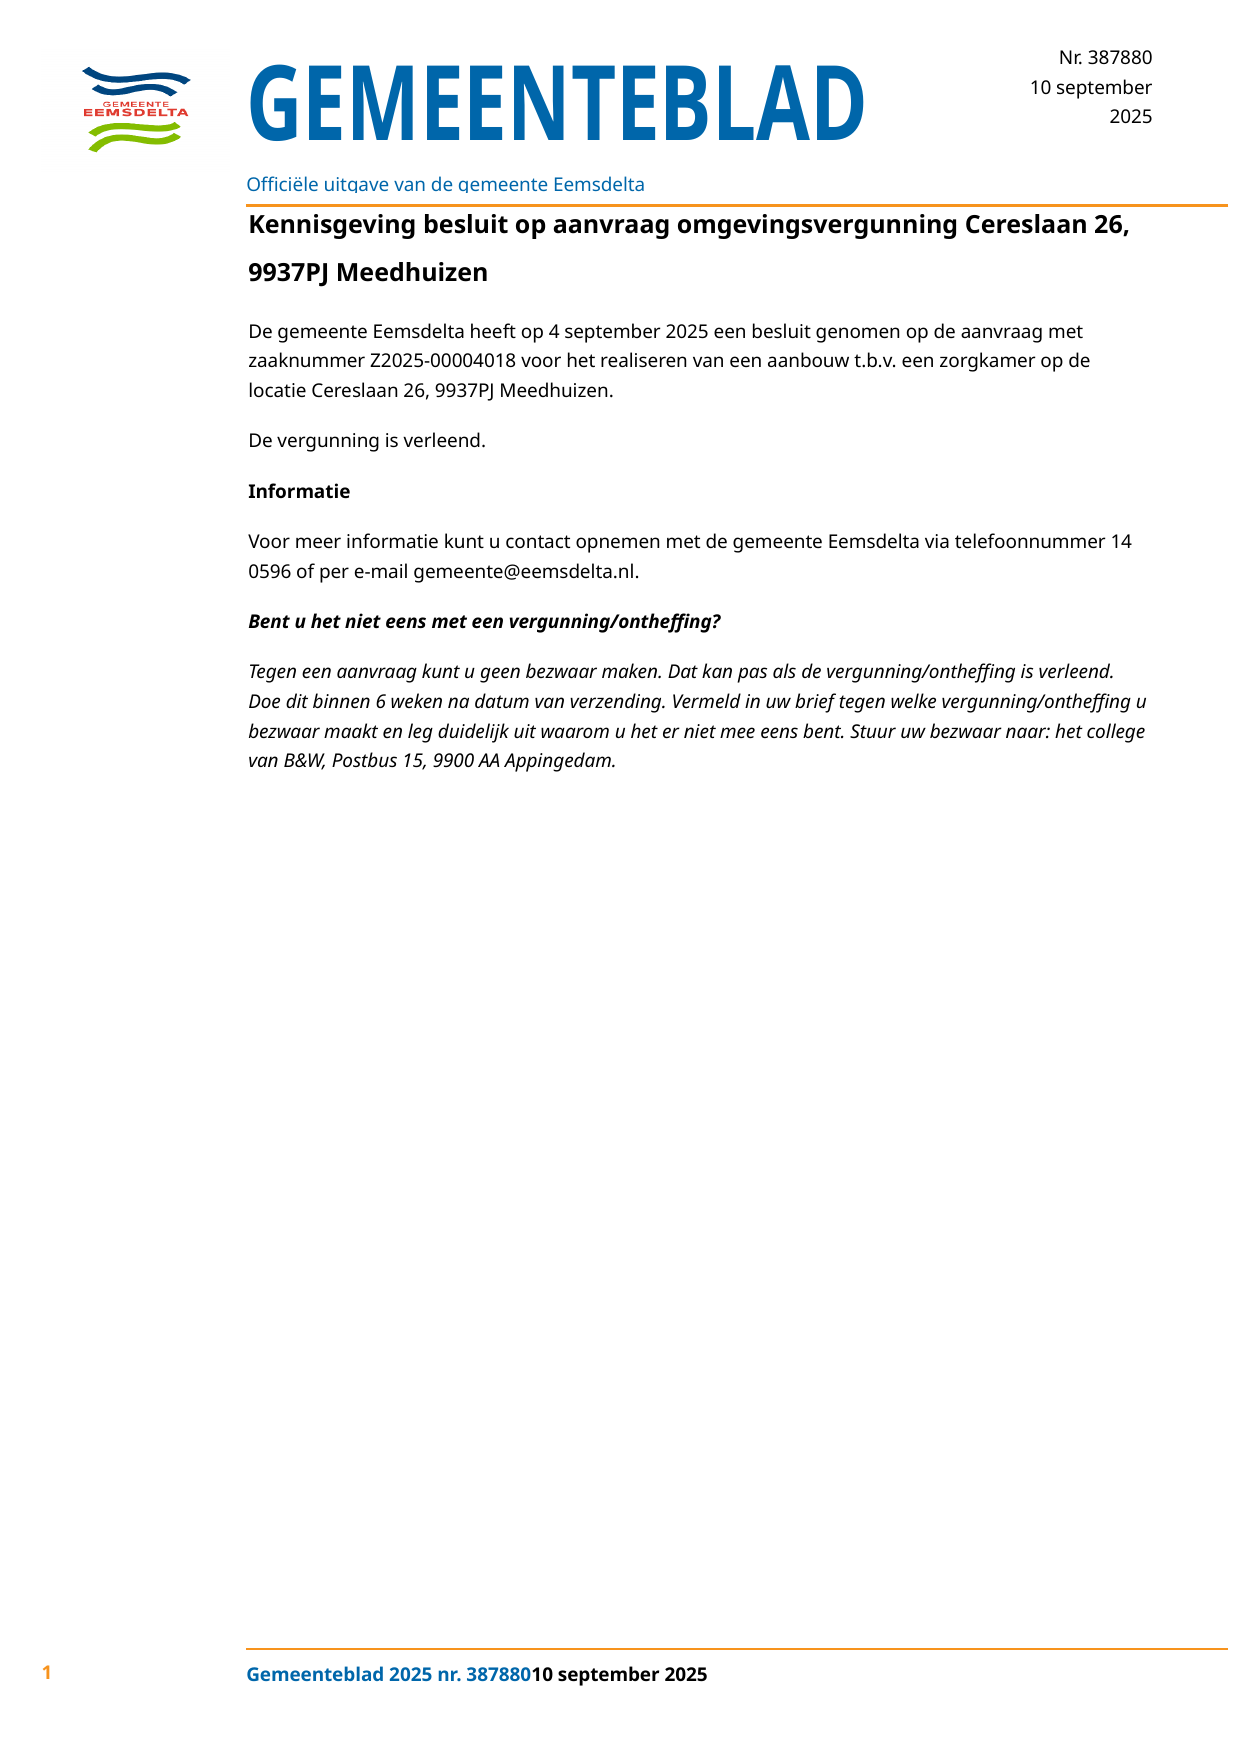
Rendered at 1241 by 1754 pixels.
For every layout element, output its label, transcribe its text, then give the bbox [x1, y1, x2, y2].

text Bent u het niet eens met een vergunning/ontheffing? [248, 608, 1152, 634]
text De gemeente Eemsdelta heeft op 4 september 2025 een besluit genomen op de aanvraag met zaaknummer Z2025-00004018 voor het realiseren van een aanbouw t.b.v. een zorgkamer op de locatie Cereslaan 26, 9937PJ Meedhuizen. [248, 318, 1152, 403]
text De vergunning is verleend. [248, 427, 1152, 453]
text Kennisgeving besluit op aanvraag omgevingsvergunning Cereslaan 26, 9937PJ Meedhuizen [248, 207, 1152, 288]
text Informatie [248, 478, 1152, 504]
text Voor meer informatie kunt u contact opnemen met de gemeente Eemsdelta via telefoonnummer 14 0596 of per e-mail gemeente@eemsdelta.nl. [248, 528, 1152, 584]
text Tegen een aanvraag kunt u geen bezwaar maken. Dat kan pas als de vergunning/ontheffing is verleend. Doe dit binnen 6 weken na datum van verzending. Vermeld in uw brief tegen welke vergunning/ontheffing u bezwaar maakt en leg duidelijk uit waarom u het er niet mee eens bent. Stuur uw bezwaar naar: het college van B&W, Postbus 15, 9900 AA Appingedam. [248, 659, 1152, 773]
picture [41, 47, 231, 172]
